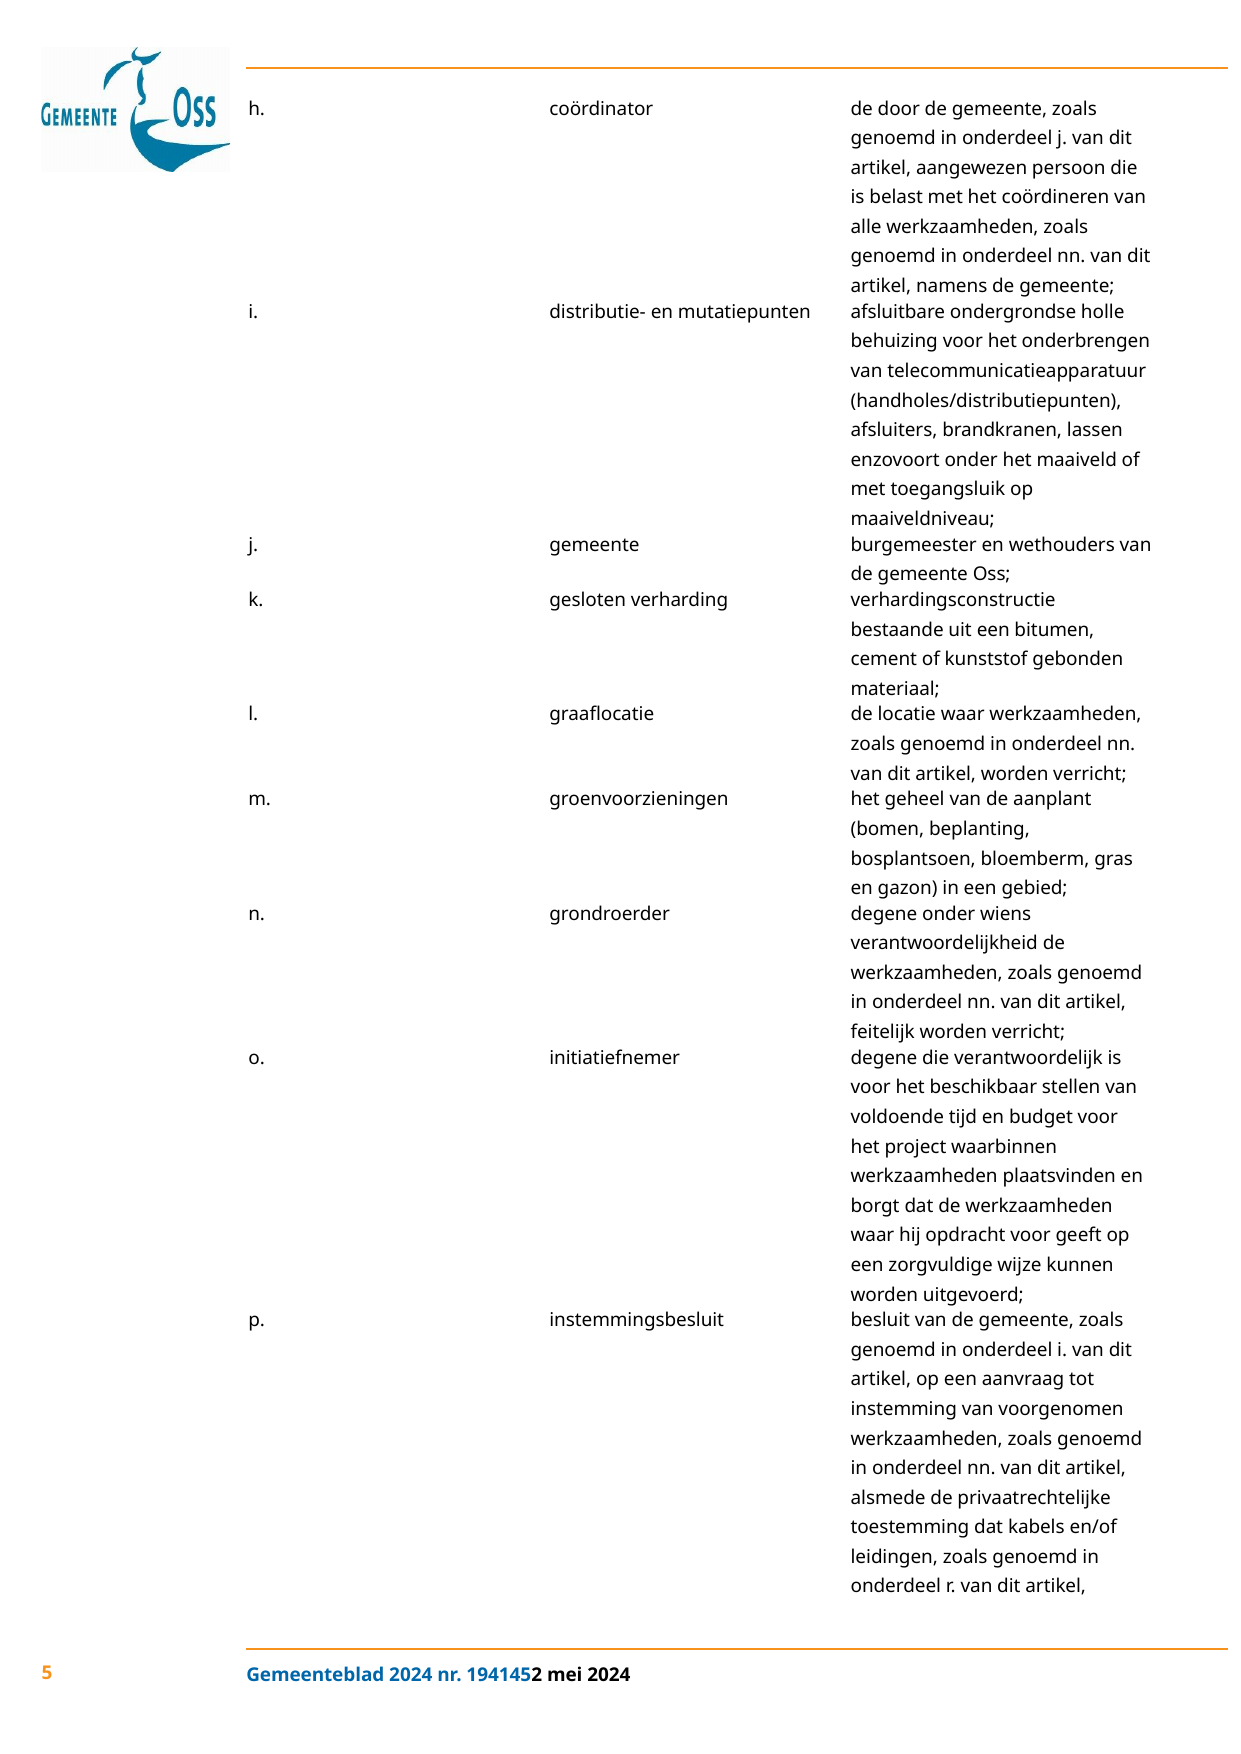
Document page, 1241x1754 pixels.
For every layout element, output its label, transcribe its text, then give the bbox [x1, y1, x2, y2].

table_cell afsluitbare ondergrondse holle behuizing voor het onderbrengen van telecommunicatieapparatuur (handholes/distributiepunten), afsluiters, brandkranen, lassen enzovoort onder het maaiveld of met toegangsluik op maaiveldniveau; [850, 298, 1152, 531]
table_cell besluit van de gemeente, zoals genoemd in onderdeel i. van dit artikel, op een aanvraag tot instemming van voorgenomen werkzaamheden, zoals genoemd in onderdeel nn. van dit artikel, alsmede de privaatrechtelijke toestemming dat kabels en/of leidingen, zoals genoemd in onderdeel r. van dit artikel, [850, 1306, 1152, 1598]
table_cell degene onder wiens verantwoordelijkheid de werkzaamheden, zoals genoemd in onderdeel nn. van dit artikel, feitelijk worden verricht; [850, 900, 1152, 1044]
table_cell h. [248, 95, 549, 298]
table_cell de locatie waar werkzaamheden, zoals genoemd in onderdeel nn. van dit artikel, worden verricht; [850, 701, 1152, 786]
table_cell de door de gemeente, zoals genoemd in onderdeel j. van dit artikel, aangewezen persoon die is belast met het coördineren van alle werkzaamheden, zoals genoemd in onderdeel nn. van dit artikel, namens de gemeente; [850, 95, 1152, 298]
table_cell grondroerder [549, 900, 850, 1044]
table_cell j. [248, 531, 549, 586]
table_cell n. [248, 900, 549, 1044]
table_cell l. [248, 701, 549, 786]
table_cell graaflocatie [549, 701, 850, 786]
table_cell het geheel van de aanplant (bomen, beplanting, bosplantsoen, bloemberm, gras en gazon) in een gebied; [850, 786, 1152, 900]
table_cell k. [248, 586, 549, 701]
table_cell degene die verantwoordelijk is voor het beschikbaar stellen van voldoende tijd en budget voor het project waarbinnen werkzaamheden plaatsvinden en borgt dat de werkzaamheden waar hij opdracht voor geeft op een zorgvuldige wijze kunnen worden uitgevoerd; [850, 1044, 1152, 1306]
table_cell groenvoorzieningen [549, 786, 850, 900]
table_cell p. [248, 1306, 549, 1598]
table_cell distributie- en mutatiepunten [549, 298, 850, 531]
table_cell burgemeester en wethouders van de gemeente Oss; [850, 531, 1152, 586]
table_cell gesloten verharding [549, 586, 850, 701]
table_cell gemeente [549, 531, 850, 586]
table_cell verhardingsconstructie bestaande uit een bitumen, cement of kunststof gebonden materiaal; [850, 586, 1152, 701]
table_cell o. [248, 1044, 549, 1306]
table_cell m. [248, 786, 549, 900]
table_cell initiatiefnemer [549, 1044, 850, 1306]
picture [41, 47, 231, 172]
table_cell i. [248, 298, 549, 531]
table_cell coördinator [549, 95, 850, 298]
table_cell instemmingsbesluit [549, 1306, 850, 1598]
